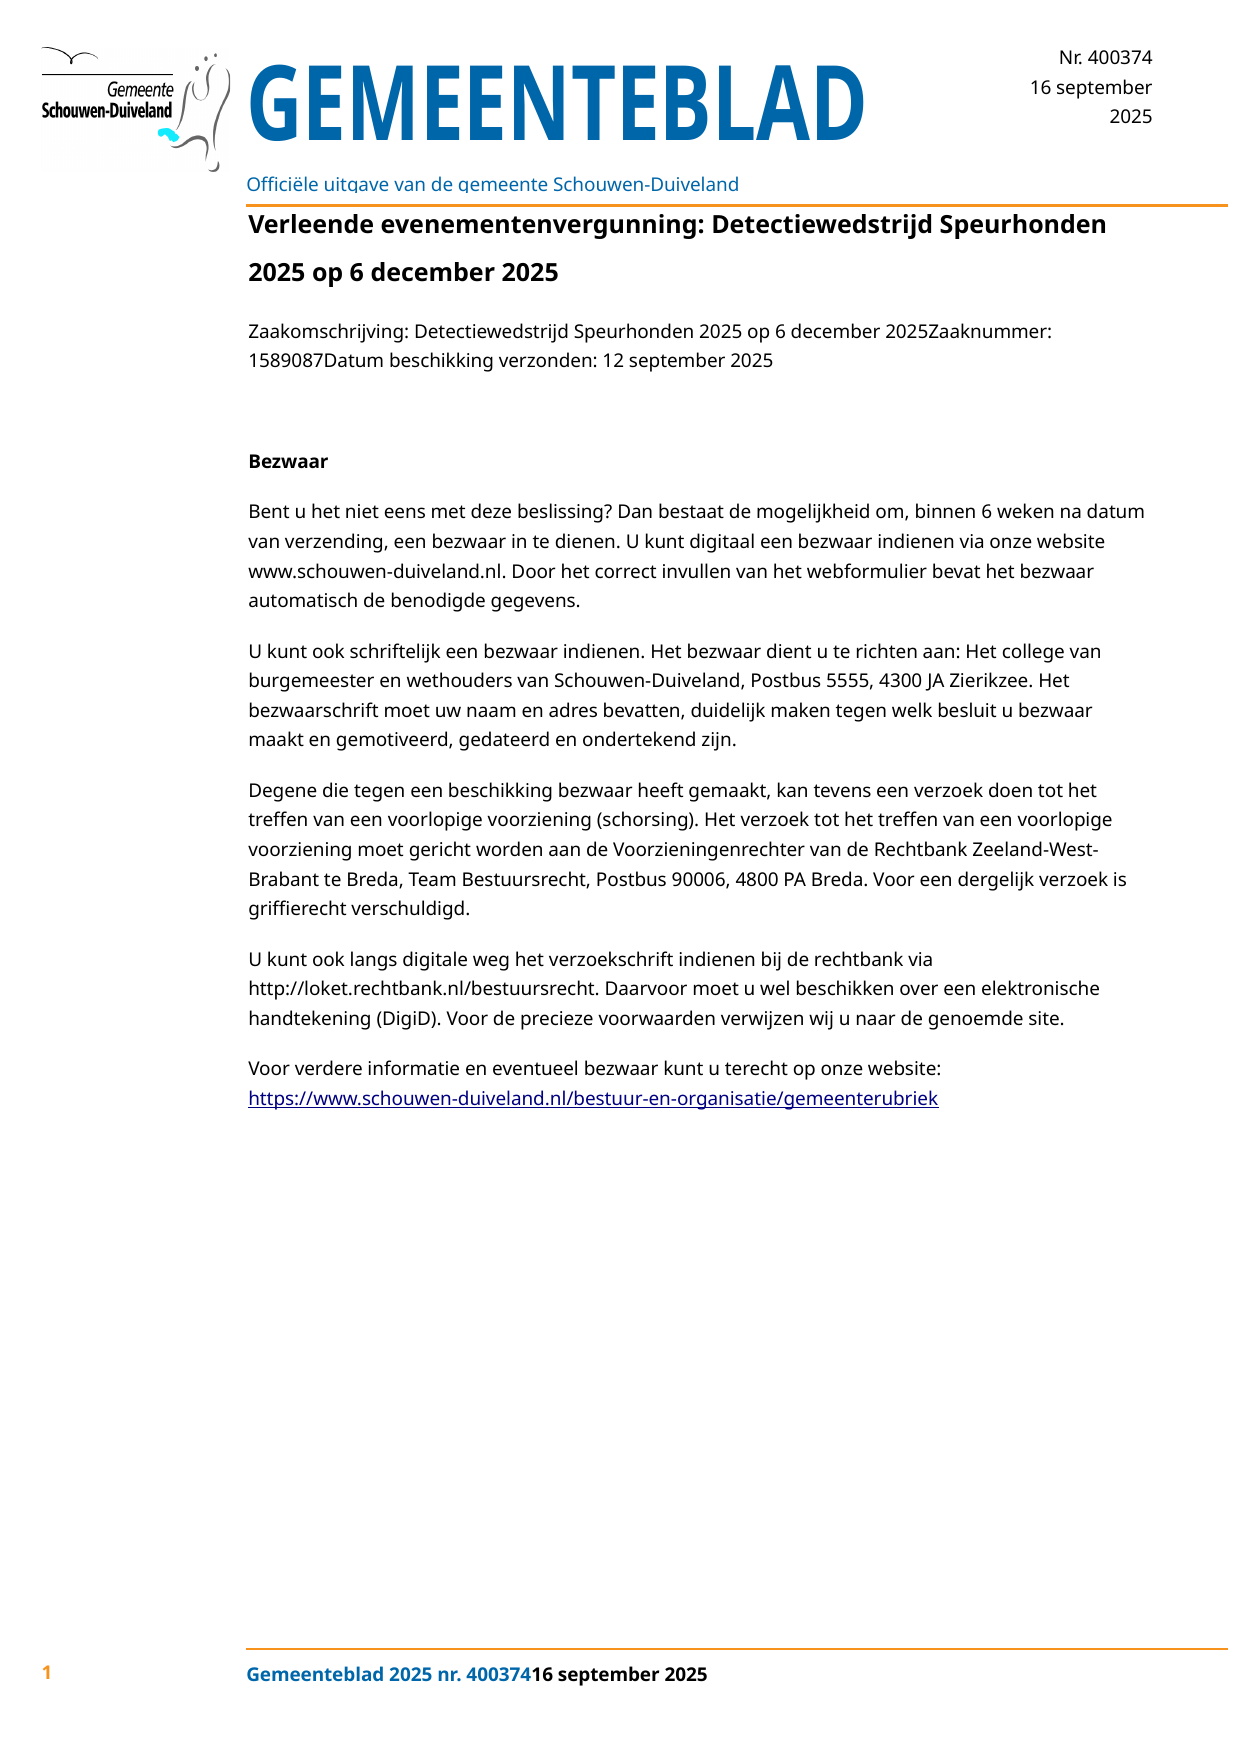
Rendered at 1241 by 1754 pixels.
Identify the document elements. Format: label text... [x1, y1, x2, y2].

text Verleende evenementenvergunning: Detectiewedstrijd Speurhonden 2025 op 6 december 2025 [248, 207, 1152, 288]
text Bezwaar [248, 448, 1152, 474]
text U kunt ook langs digitale weg het verzoekschrift indienen bij de rechtbank via http://loket.rechtbank.nl/bestuursrecht. Daarvoor moet u wel beschikken over een elektronische handtekening (DigiD). Voor de precieze voorwaarden verwijzen wij u naar de genoemde site. [248, 946, 1152, 1031]
text U kunt ook schriftelijk een bezwaar indienen. Het bezwaar dient u te richten aan: Het college van burgemeester en wethouders van Schouwen-Duiveland, Postbus 5555, 4300 JA Zierikzee. Het bezwaarschrift moet uw naam en adres bevatten, duidelijk maken tegen welk besluit u bezwaar maakt en gemotiveerd, gedateerd en ondertekend zijn. [248, 638, 1152, 752]
text Bent u het niet eens met deze beslissing? Dan bestaat de mogelijkheid om, binnen 6 weken na datum van verzending, een bezwaar in te dienen. U kunt digitaal een bezwaar indienen via onze website www.schouwen-duiveland.nl. Door het correct invullen van het webformulier bevat het bezwaar automatisch de benodigde gegevens. [248, 499, 1152, 613]
picture [41, 47, 231, 172]
text Degene die tegen een beschikking bezwaar heeft gemaakt, kan tevens een verzoek doen tot het treffen van een voorlopige voorziening (schorsing). Het verzoek tot het treffen van een voorlopige voorziening moet gericht worden aan de Voorzieningenrechter van de Rechtbank Zeeland-West-Brabant te Breda, Team Bestuursrecht, Postbus 90006, 4800 PA Breda. Voor een dergelijk verzoek is griffierecht verschuldigd. [248, 777, 1152, 921]
text Voor verdere informatie en eventueel bezwaar kunt u terecht op onze website: https://www.schouwen-duiveland.nl/bestuur-en-organisatie/gemeenterubriek [248, 1055, 1152, 1111]
text Zaakomschrijving: Detectiewedstrijd Speurhonden 2025 op 6 december 2025Zaaknummer: 1589087Datum beschikking verzonden: 12 september 2025 [248, 318, 1152, 373]
